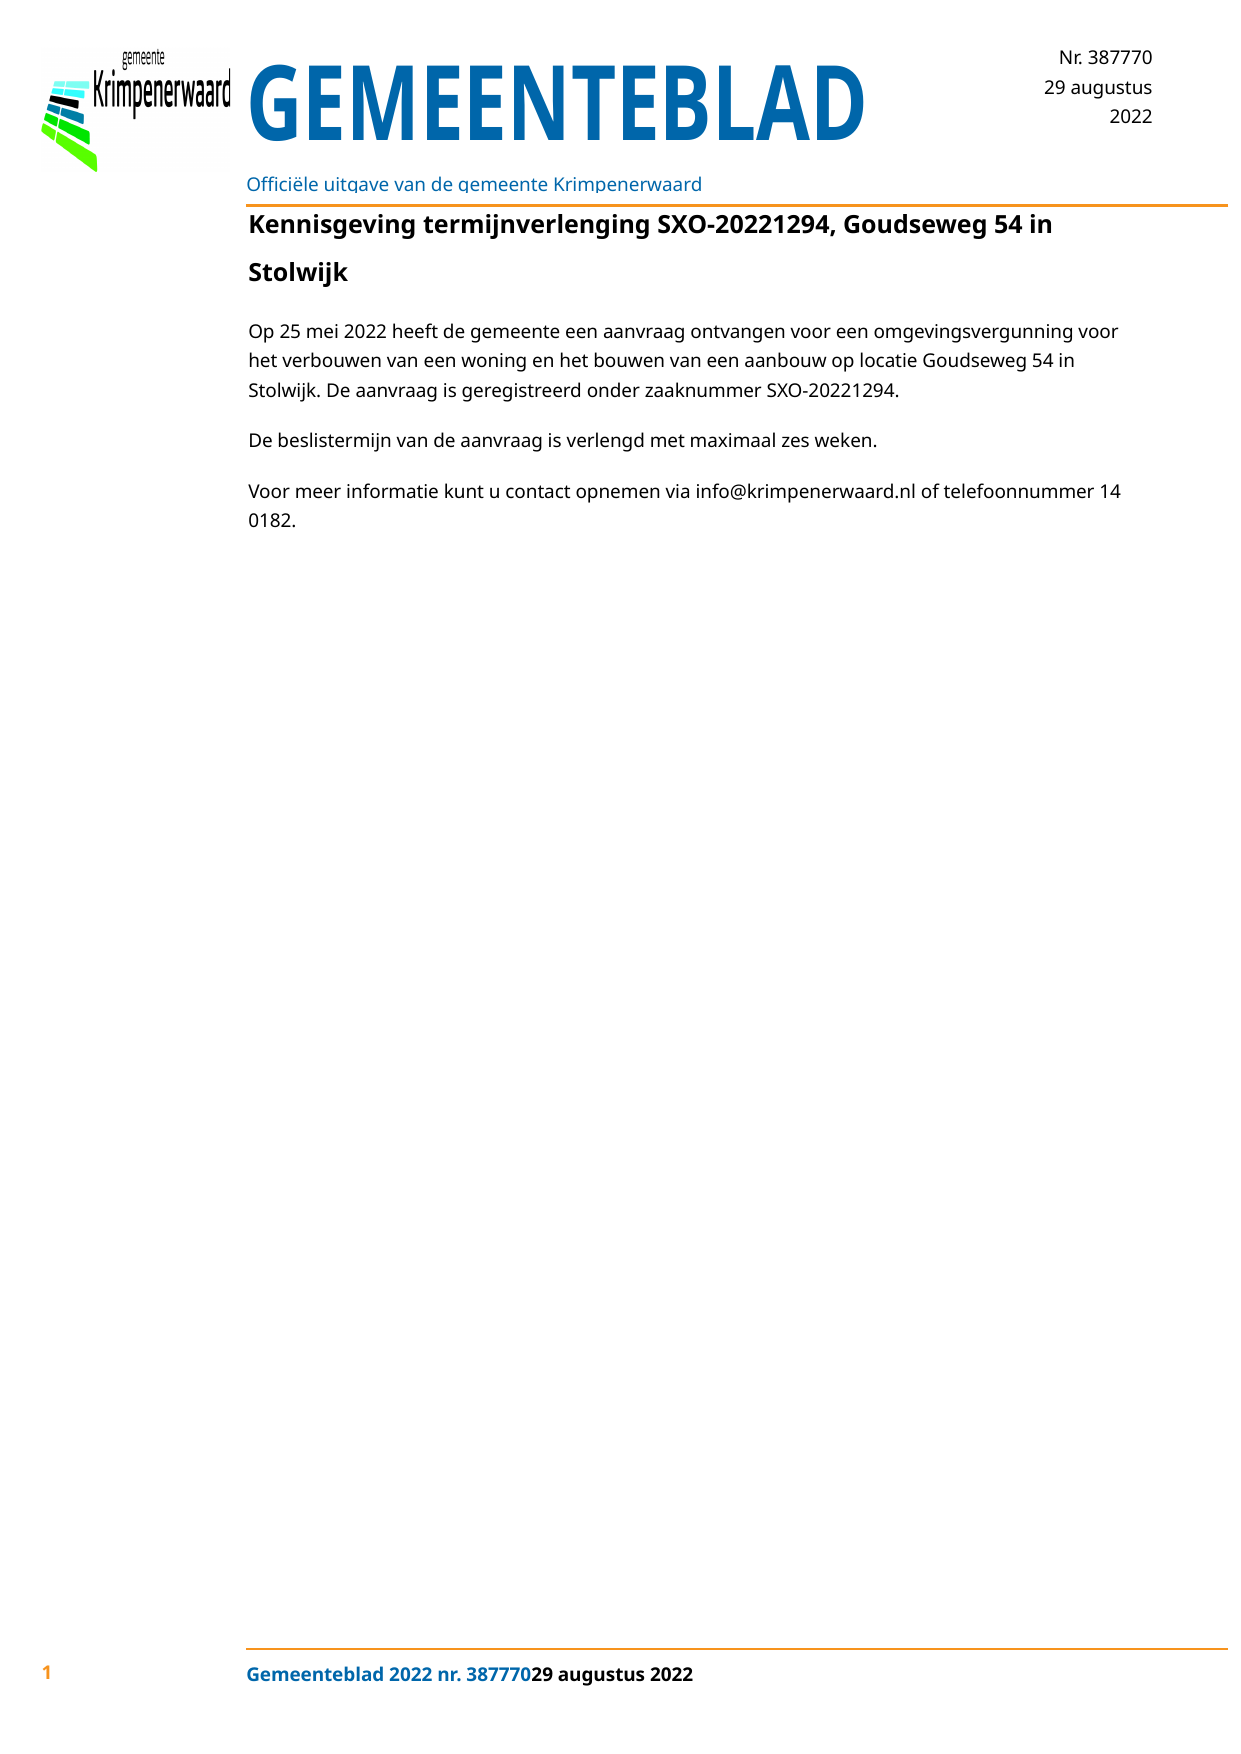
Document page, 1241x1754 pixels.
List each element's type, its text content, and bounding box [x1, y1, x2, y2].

text De beslistermijn van de aanvraag is verlengd met maximaal zes weken. [248, 427, 1152, 453]
text Voor meer informatie kunt u contact opnemen via info@krimpenerwaard.nl of telefoonnummer 14 0182. [248, 478, 1152, 533]
picture [41, 47, 231, 172]
text Op 25 mei 2022 heeft de gemeente een aanvraag ontvangen voor een omgevingsvergunning voor het verbouwen van een woning en het bouwen van een aanbouw op locatie Goudseweg 54 in Stolwijk. De aanvraag is geregistreerd onder zaaknummer SXO-20221294. [248, 318, 1152, 403]
text Kennisgeving termijnverlenging SXO-20221294, Goudseweg 54 in Stolwijk [248, 207, 1152, 288]
